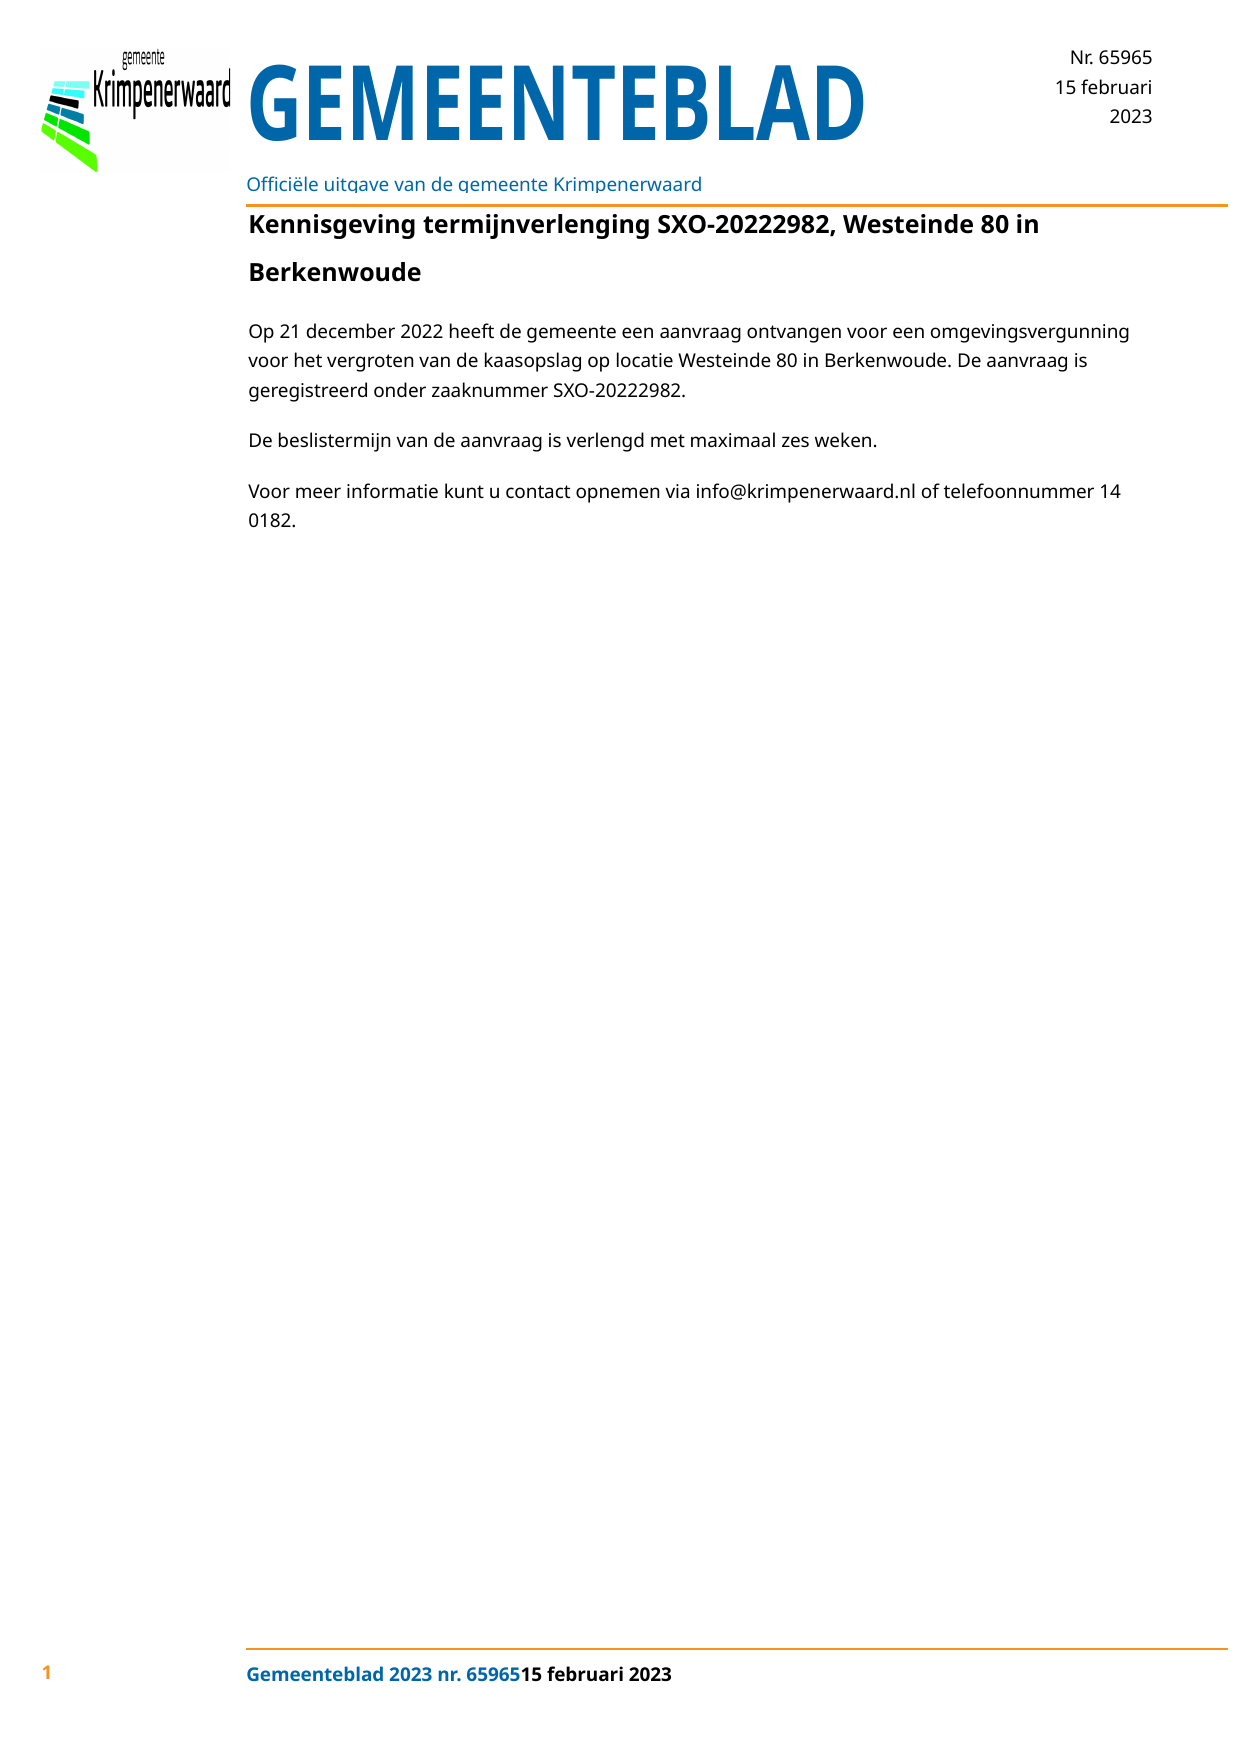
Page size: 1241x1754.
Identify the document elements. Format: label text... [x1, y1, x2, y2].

text De beslistermijn van de aanvraag is verlengd met maximaal zes weken. [248, 427, 1152, 453]
text Op 21 december 2022 heeft de gemeente een aanvraag ontvangen voor een omgevingsvergunning voor het vergroten van de kaasopslag op locatie Westeinde 80 in Berkenwoude. De aanvraag is geregistreerd onder zaaknummer SXO-20222982. [248, 318, 1152, 403]
text Voor meer informatie kunt u contact opnemen via info@krimpenerwaard.nl of telefoonnummer 14 0182. [248, 478, 1152, 533]
text Kennisgeving termijnverlenging SXO-20222982, Westeinde 80 in Berkenwoude [248, 207, 1152, 288]
picture [41, 47, 231, 172]
